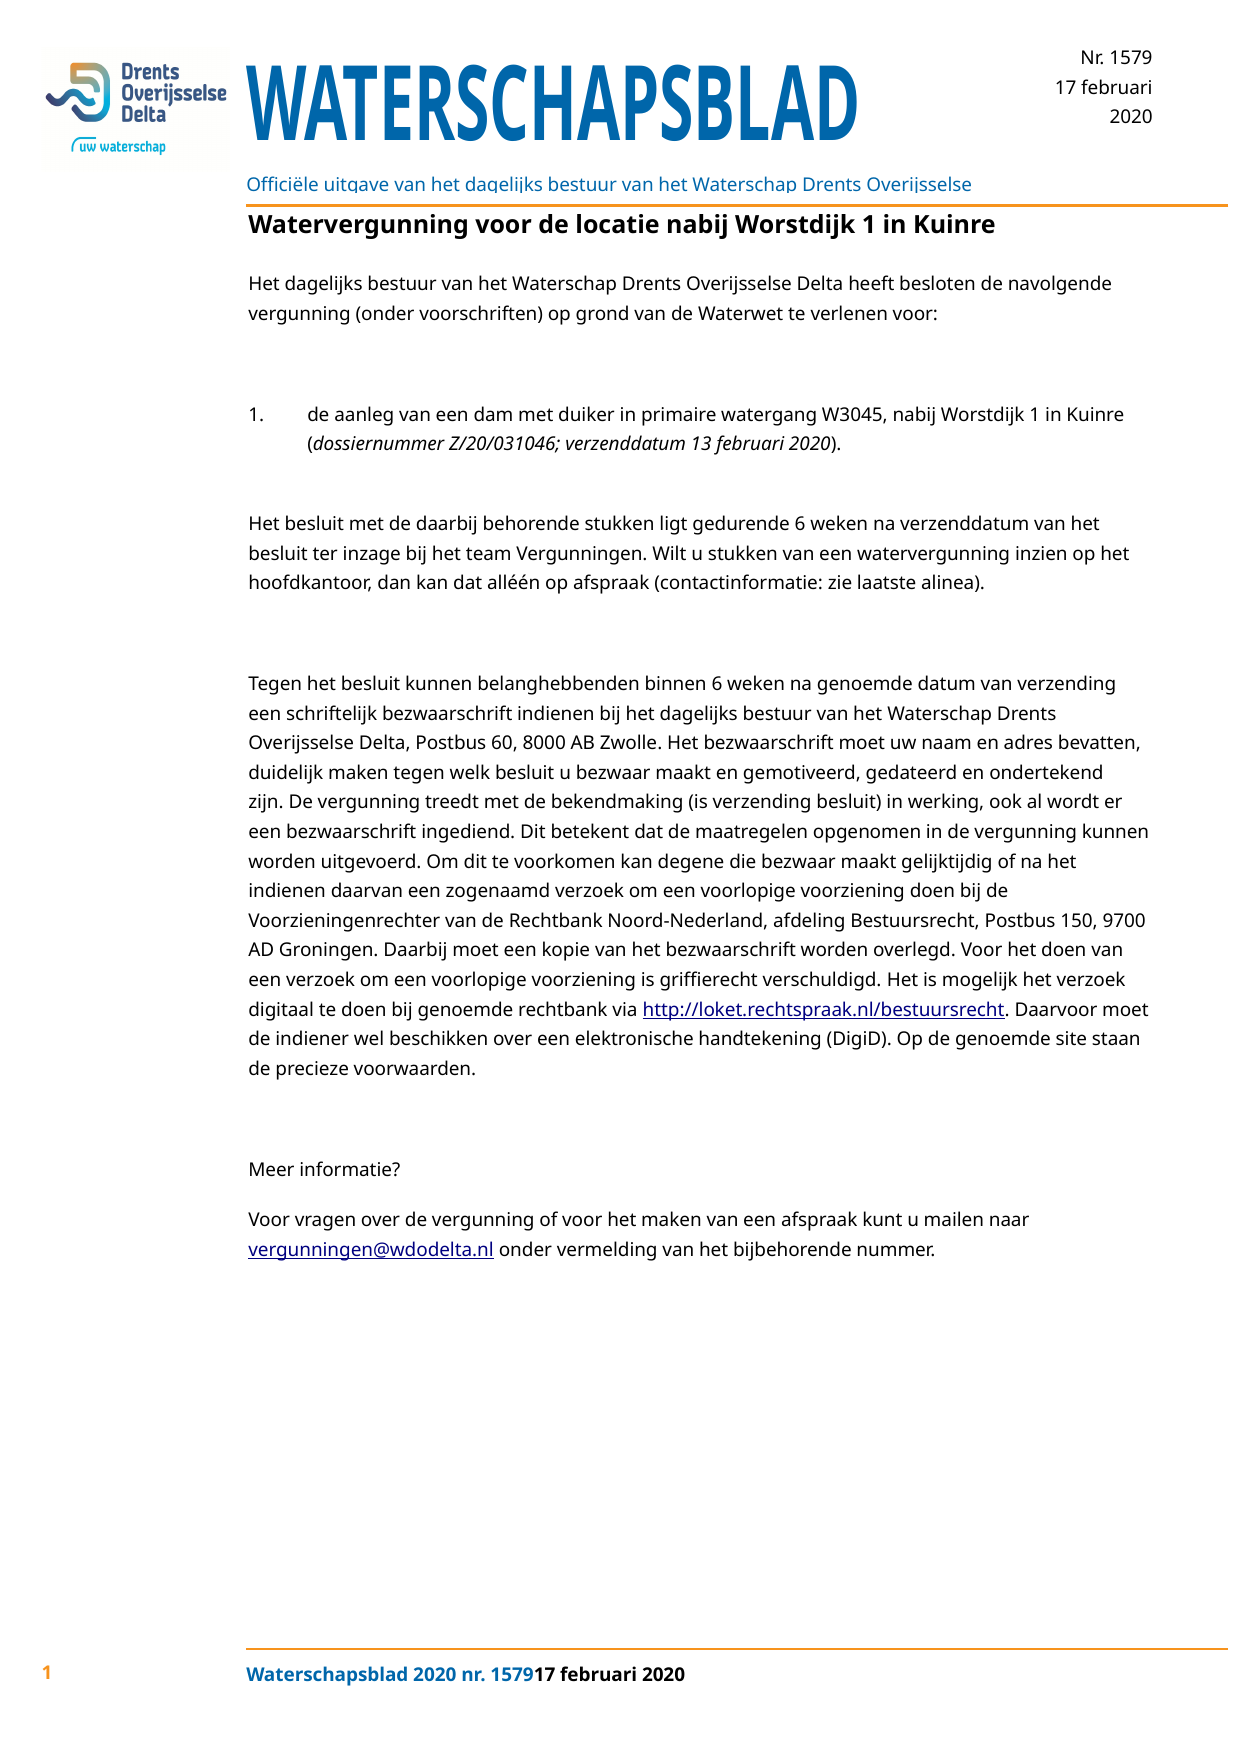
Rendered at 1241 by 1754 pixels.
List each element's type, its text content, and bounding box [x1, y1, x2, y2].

list de aanleg van een dam met duiker in primaire watergang W3045, nabij Worstdijk 1 in Kuinre (dossiernummer Z/20/031046; verzenddatum 13 februari 2020). [248, 401, 1152, 456]
text Meer informatie? [248, 1156, 1152, 1181]
text Tegen het besluit kunnen belanghebbenden binnen 6 weken na genoemde datum van verzending een schriftelijk bezwaarschrift indienen bij het dagelijks bestuur van het Waterschap Drents Overijsselse Delta, Postbus 60, 8000 AB Zwolle. Het bezwaarschrift moet uw naam en adres bevatten, duidelijk maken tegen welk besluit u bezwaar maakt en gemotiveerd, gedateerd en ondertekend zijn. De vergunning treedt met de bekendmaking (is verzending besluit) in werking, ook al wordt er een bezwaarschrift ingediend. Dit betekent dat de maatregelen opgenomen in de vergunning kunnen worden uitgevoerd. Om dit te voorkomen kan degene die bezwaar maakt gelijktijdig of na het indienen daarvan een zogenaamd verzoek om een voorlopige voorziening doen bij de Voorzieningenrechter van de Rechtbank Noord-Nederland, afdeling Bestuursrecht, Postbus 150, 9700 AD Groningen. Daarbij moet een kopie van het bezwaarschrift worden overlegd. Voor het doen van een verzoek om een voorlopige voorziening is griffierecht verschuldigd. Het is mogelijk het verzoek digitaal te doen bij genoemde rechtbank via http://loket.rechtspraak.nl/bestuursrecht. Daarvoor moet de indiener wel beschikken over een elektronische handtekening (DigiD). Op de genoemde site staan de precieze voorwaarden. [248, 670, 1152, 1081]
text Voor vragen over de vergunning of voor het maken van een afspraak kunt u mailen naar vergunningen@wdodelta.nl onder vermelding van het bijbehorende nummer. [248, 1206, 1152, 1261]
text Het besluit met de daarbij behorende stukken ligt gedurende 6 weken na verzenddatum van het besluit ter inzage bij het team Vergunningen. Wilt u stukken van een watervergunning inzien op het hoofdkantoor, dan kan dat alléén op afspraak (contactinformatie: zie laatste alinea). [248, 510, 1152, 595]
picture [41, 47, 231, 172]
text Watervergunning voor de locatie nabij Worstdijk 1 in Kuinre [248, 207, 1152, 241]
text Het dagelijks bestuur van het Waterschap Drents Overijsselse Delta heeft besloten de navolgende vergunning (onder voorschriften) op grond van de Waterwet te verlenen voor: [248, 270, 1152, 326]
